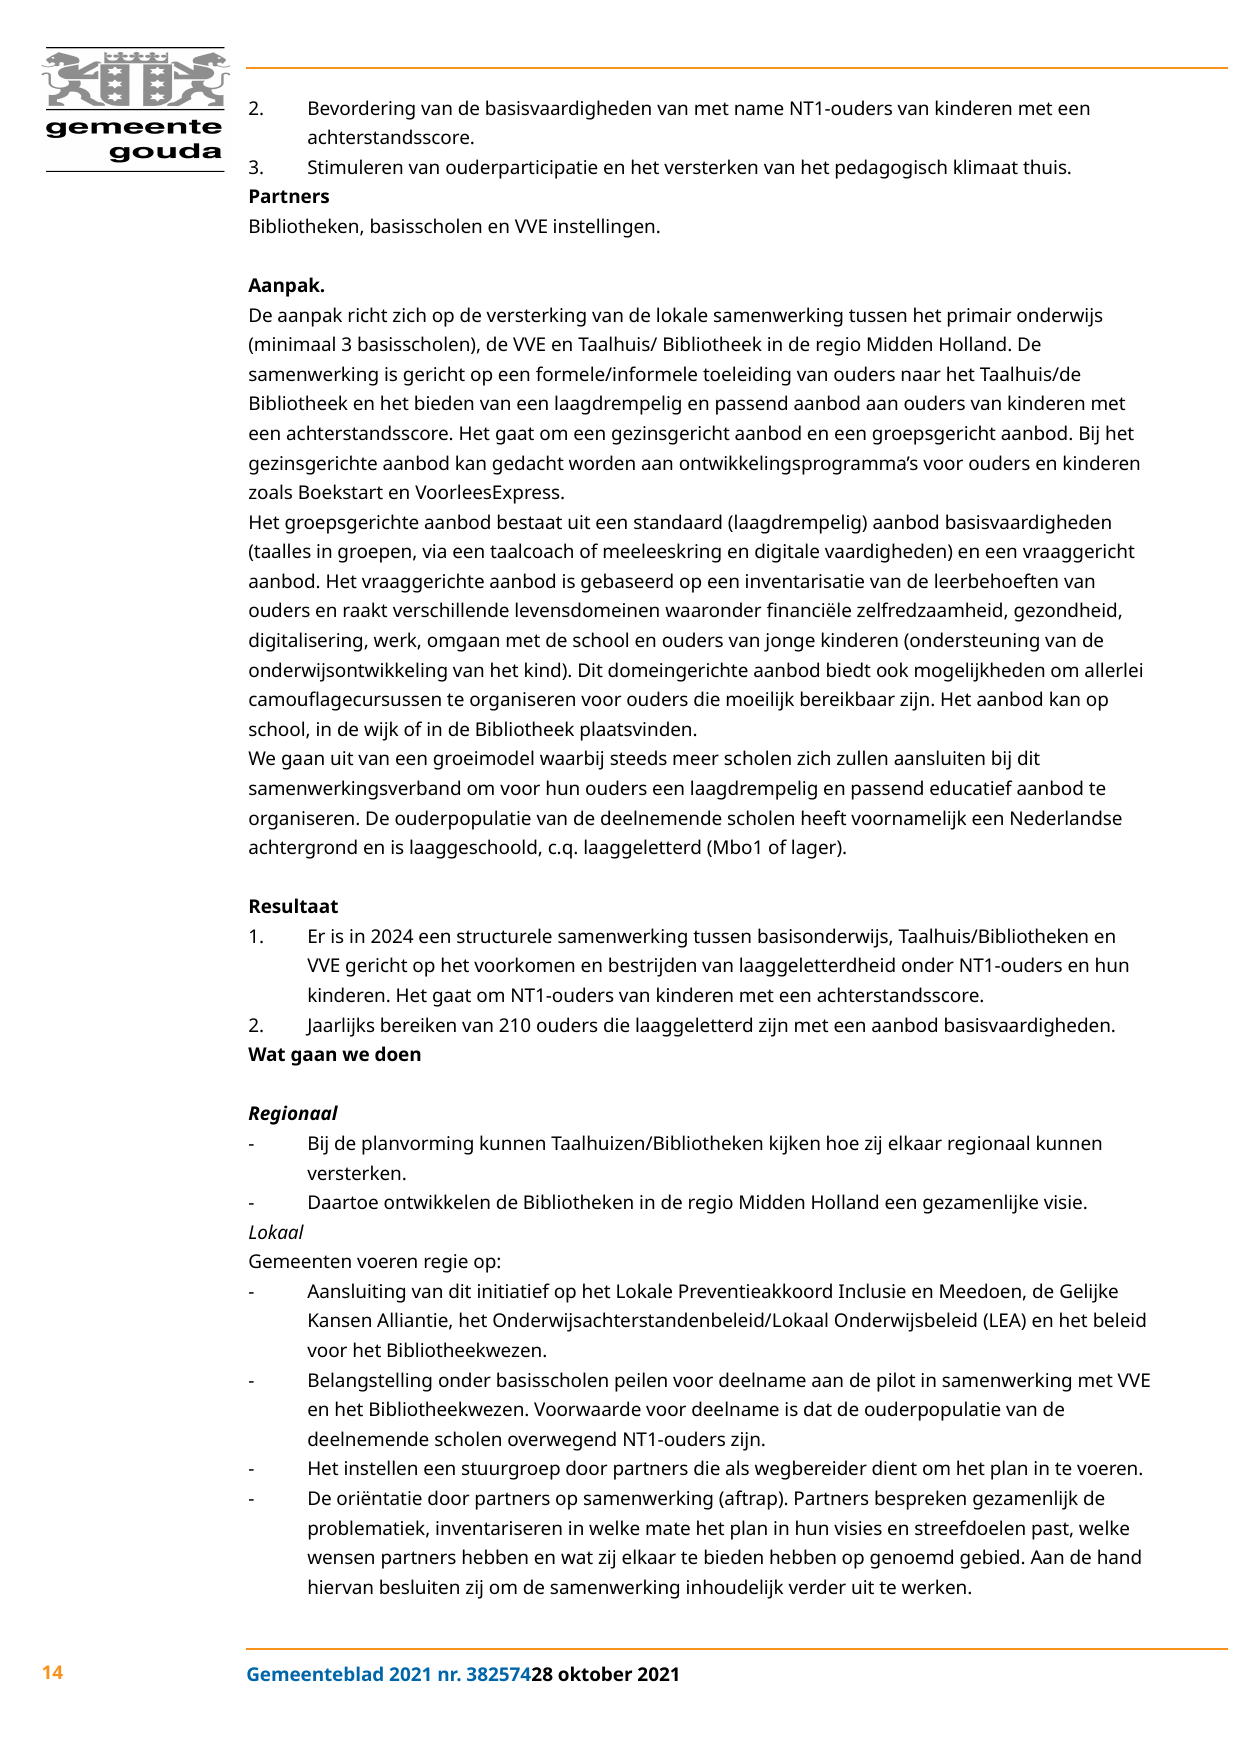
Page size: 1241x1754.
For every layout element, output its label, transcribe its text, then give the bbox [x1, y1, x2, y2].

text Wat gaan we doen [248, 1041, 1152, 1067]
list Er is in 2024 een structurele samenwerking tussen basisonderwijs, Taalhuis/Bibliotheken en VVE gericht op het voorkomen en bestrijden van laaggeletterdheid onder NT1-ouders en hun kinderen. Het gaat om NT1-ouders van kinderen met een achterstandsscore. [248, 923, 1152, 1008]
list Bij de planvorming kunnen Taalhuizen/Bibliotheken kijken hoe zij elkaar regionaal kunnen versterken. [248, 1130, 1152, 1186]
picture [41, 47, 231, 172]
text Het groepsgerichte aanbod bestaat uit een standaard (laagdrempelig) aanbod basisvaardigheden (taalles in groepen, via een taalcoach of meeleeskring en digitale vaardigheden) en een vraaggericht aanbod. Het vraaggerichte aanbod is gebaseerd op een inventarisatie van de leerbehoeften van ouders en raakt verschillende levensdomeinen waaronder financiële zelfredzaamheid, gezondheid, digitalisering, werk, omgaan met de school en ouders van jonge kinderen (ondersteuning van de onderwijsontwikkeling van het kind). Dit domeingerichte aanbod biedt ook mogelijkheden om allerlei camouflagecursussen te organiseren voor ouders die moeilijk bereikbaar zijn. Het aanbod kan op school, in de wijk of in de Bibliotheek plaatsvinden. [248, 509, 1152, 742]
text Resultaat [248, 893, 1152, 919]
text Partners [248, 183, 1152, 209]
text Regionaal [248, 1101, 1152, 1126]
text Bibliotheken, basisscholen en VVE instellingen. [248, 213, 1152, 239]
list De oriëntatie door partners op samenwerking (aftrap). Partners bespreken gezamenlijk de problematiek, inventariseren in welke mate het plan in hun visies en streefdoelen past, welke wensen partners hebben en wat zij elkaar te bieden hebben op genoemd gebied. Aan de hand hiervan besluiten zij om de samenwerking inhoudelijk verder uit te werken. [248, 1485, 1152, 1600]
list Jaarlijks bereiken van 210 ouders die laaggeletterd zijn met een aanbod basisvaardigheden. [248, 1012, 1152, 1038]
list Daartoe ontwikkelen de Bibliotheken in de regio Midden Holland een gezamenlijke visie. [248, 1189, 1152, 1215]
list Bevordering van de basisvaardigheden van met name NT1-ouders van kinderen met een achterstandsscore. [248, 95, 1152, 150]
list Stimuleren van ouderparticipatie en het versterken van het pedagogisch klimaat thuis. [248, 154, 1152, 180]
text Lokaal [248, 1219, 1152, 1245]
list Aansluiting van dit initiatief op het Lokale Preventieakkoord Inclusie en Meedoen, de Gelijke Kansen Alliantie, het Onderwijsachterstandenbeleid/Lokaal Onderwijsbeleid (LEA) en het beleid voor het Bibliotheekwezen. [248, 1278, 1152, 1363]
text Aanpak. [248, 272, 1152, 298]
text De aanpak richt zich op de versterking van de lokale samenwerking tussen het primair onderwijs (minimaal 3 basisscholen), de VVE en Taalhuis/ Bibliotheek in de regio Midden Holland. De samenwerking is gericht op een formele/informele toeleiding van ouders naar het Taalhuis/de Bibliotheek en het bieden van een laagdrempelig en passend aanbod aan ouders van kinderen met een achterstandsscore. Het gaat om een gezinsgericht aanbod en een groepsgericht aanbod. Bij het gezinsgerichte aanbod kan gedacht worden aan ontwikkelingsprogramma’s voor ouders en kinderen zoals Boekstart en VoorleesExpress. [248, 302, 1152, 505]
text We gaan uit van een groeimodel waarbij steeds meer scholen zich zullen aansluiten bij dit samenwerkingsverband om voor hun ouders een laagdrempelig en passend educatief aanbod te organiseren. De ouderpopulatie van de deelnemende scholen heeft voornamelijk een Nederlandse achtergrond en is laaggeschoold, c.q. laaggeletterd (Mbo1 of lager). [248, 746, 1152, 860]
list Belangstelling onder basisscholen peilen voor deelname aan de pilot in samenwerking met VVE en het Bibliotheekwezen. Voorwaarde voor deelname is dat de ouderpopulatie van de deelnemende scholen overwegend NT1-ouders zijn. [248, 1367, 1152, 1452]
text Gemeenten voeren regie op: [248, 1248, 1152, 1274]
list Het instellen een stuurgroep door partners die als wegbereider dient om het plan in te voeren. [248, 1456, 1152, 1481]
